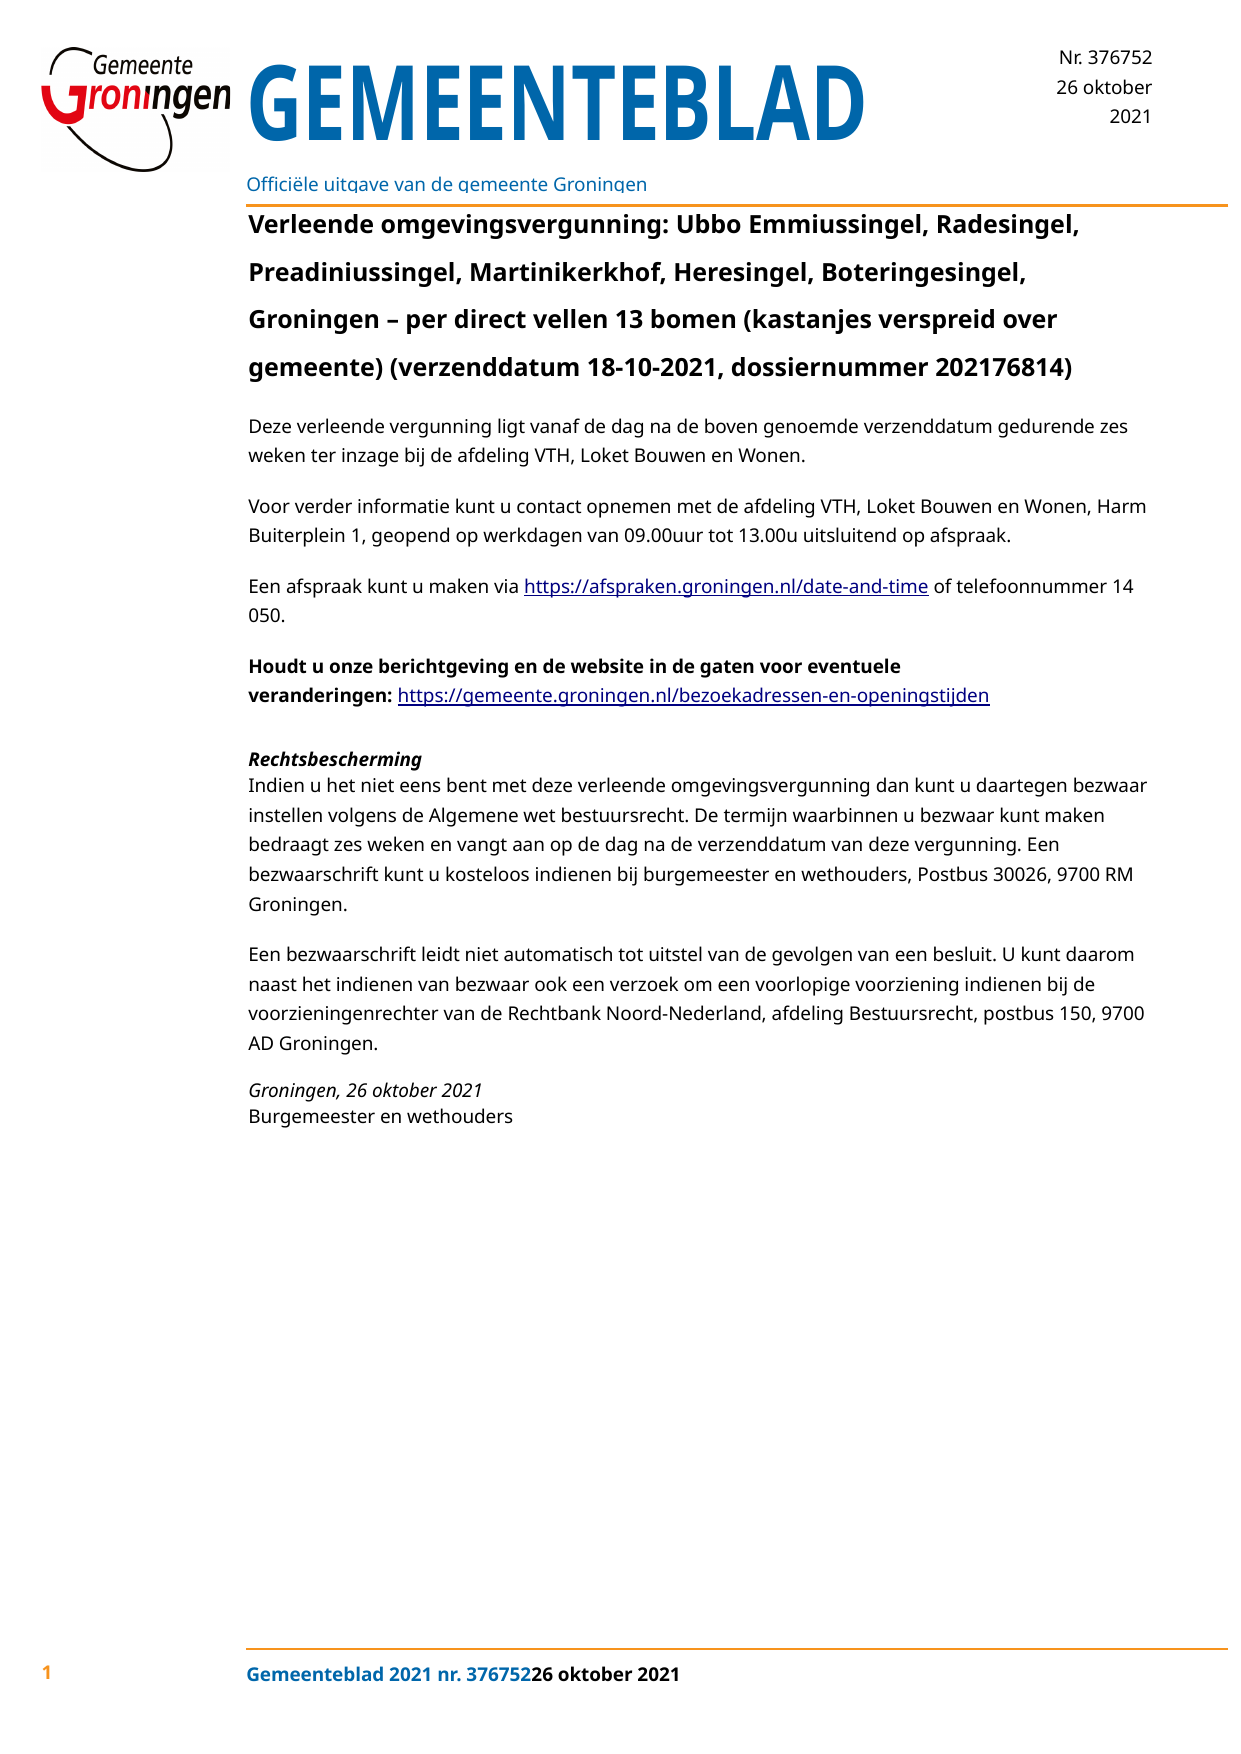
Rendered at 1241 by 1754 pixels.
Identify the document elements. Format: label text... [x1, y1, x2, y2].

text Deze verleende vergunning ligt vanaf de dag na de boven genoemde verzenddatum gedurende zes weken ter inzage bij de afdeling VTH, Loket Bouwen en Wonen. [248, 413, 1152, 468]
text Verleende omgevingsvergunning: Ubbo Emmiussingel, Radesingel, Preadiniussingel, Martinikerkhof, Heresingel, Boteringesingel, Groningen – per direct vellen 13 bomen (kastanjes verspreid over gemeente) (verzenddatum 18-10-2021, dossiernummer 202176814) [248, 207, 1152, 384]
text Groningen, 26 oktober 2021 [248, 1078, 1152, 1103]
text Indien u het niet eens bent met deze verleende omgevingsvergunning dan kunt u daartegen bezwaar instellen volgens de Algemene wet bestuursrecht. De termijn waarbinnen u bezwaar kunt maken bedraagt zes weken en vangt aan op de dag na de verzenddatum van deze vergunning. Een bezwaarschrift kunt u kosteloos indienen bij burgemeester en wethouders, Postbus 30026, 9700 RM Groningen. [248, 772, 1152, 916]
text Rechtsbescherming [248, 747, 1152, 772]
text Een afspraak kunt u maken via https://afspraken.groningen.nl/date-and-time of telefoonnummer 14 050. [248, 573, 1152, 628]
text Houdt u onze berichtgeving en de website in de gaten voor eventuele veranderingen: https://gemeente.groningen.nl/bezoekadressen-en-openingstijden [248, 653, 1152, 708]
text Burgemeester en wethouders [248, 1103, 1152, 1129]
text Een bezwaarschrift leidt niet automatisch tot uitstel van de gevolgen van een besluit. U kunt daarom naast het indienen van bezwaar ook een verzoek om een voorlopige voorziening indienen bij de voorzieningenrechter van de Rechtbank Noord-Nederland, afdeling Bestuursrecht, postbus 150, 9700 AD Groningen. [248, 941, 1152, 1056]
text Voor verder informatie kunt u contact opnemen met de afdeling VTH, Loket Bouwen en Wonen, Harm Buiterplein 1, geopend op werkdagen van 09.00uur tot 13.00u uitsluitend op afspraak. [248, 493, 1152, 548]
picture [41, 47, 231, 172]
